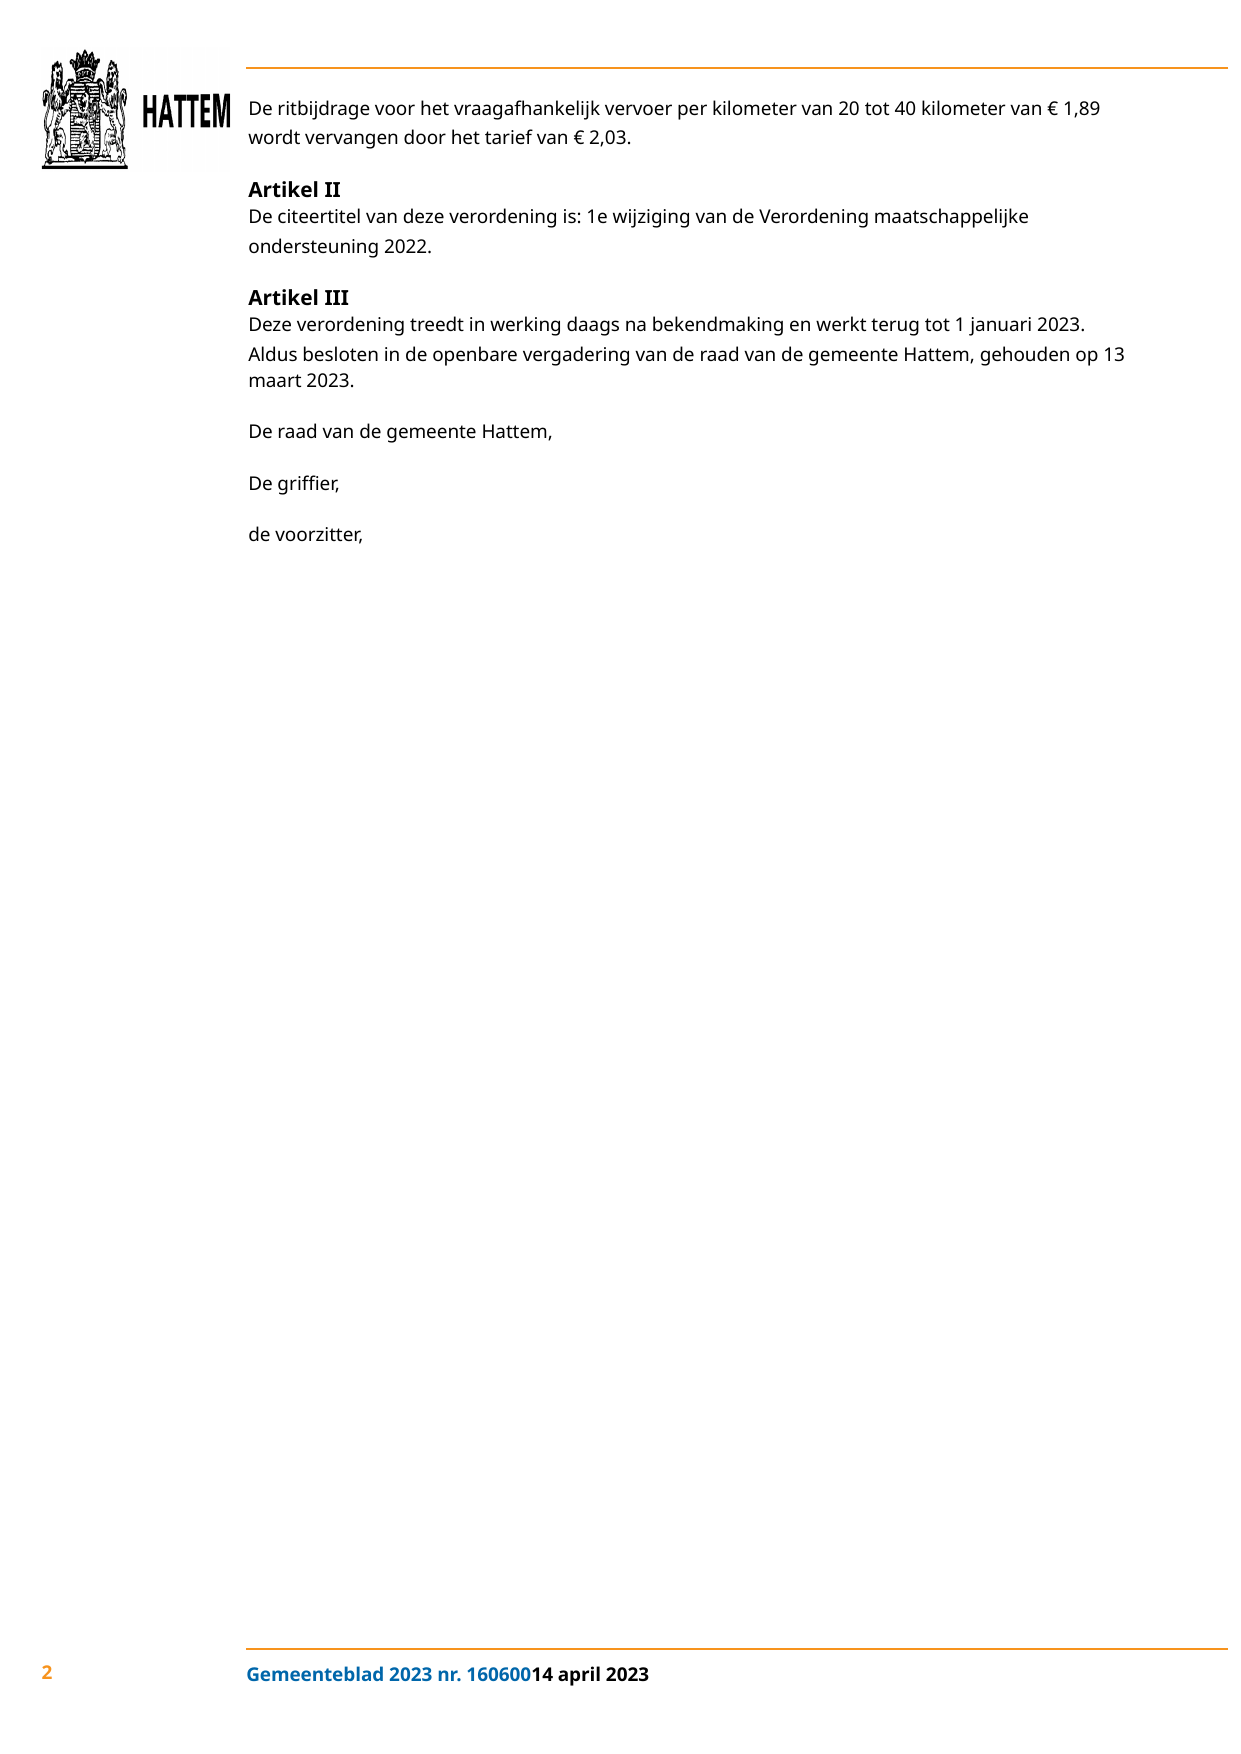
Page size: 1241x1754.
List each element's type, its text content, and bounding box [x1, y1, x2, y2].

text Artikel II [248, 175, 1152, 203]
text De ritbijdrage voor het vraagafhankelijk vervoer per kilometer van 20 tot 40 kilometer van € 1,89 wordt vervangen door het tarief van € 2,03. [248, 95, 1152, 150]
text de voorzitter, [248, 521, 1152, 547]
text De raad van de gemeente Hattem, [248, 418, 1152, 444]
text Aldus besloten in de openbare vergadering van de raad van de gemeente Hattem, gehouden op 13 maart 2023. [248, 341, 1152, 393]
text Artikel III [248, 283, 1152, 312]
text De citeertitel van deze verordening is: 1e wijziging van de Verordening maatschappelijke ondersteuning 2022. [248, 203, 1152, 258]
text Deze verordening treedt in werking daags na bekendmaking en werkt terug tot 1 januari 2023. [248, 312, 1152, 337]
picture [41, 47, 231, 172]
text De griffier, [248, 470, 1152, 496]
